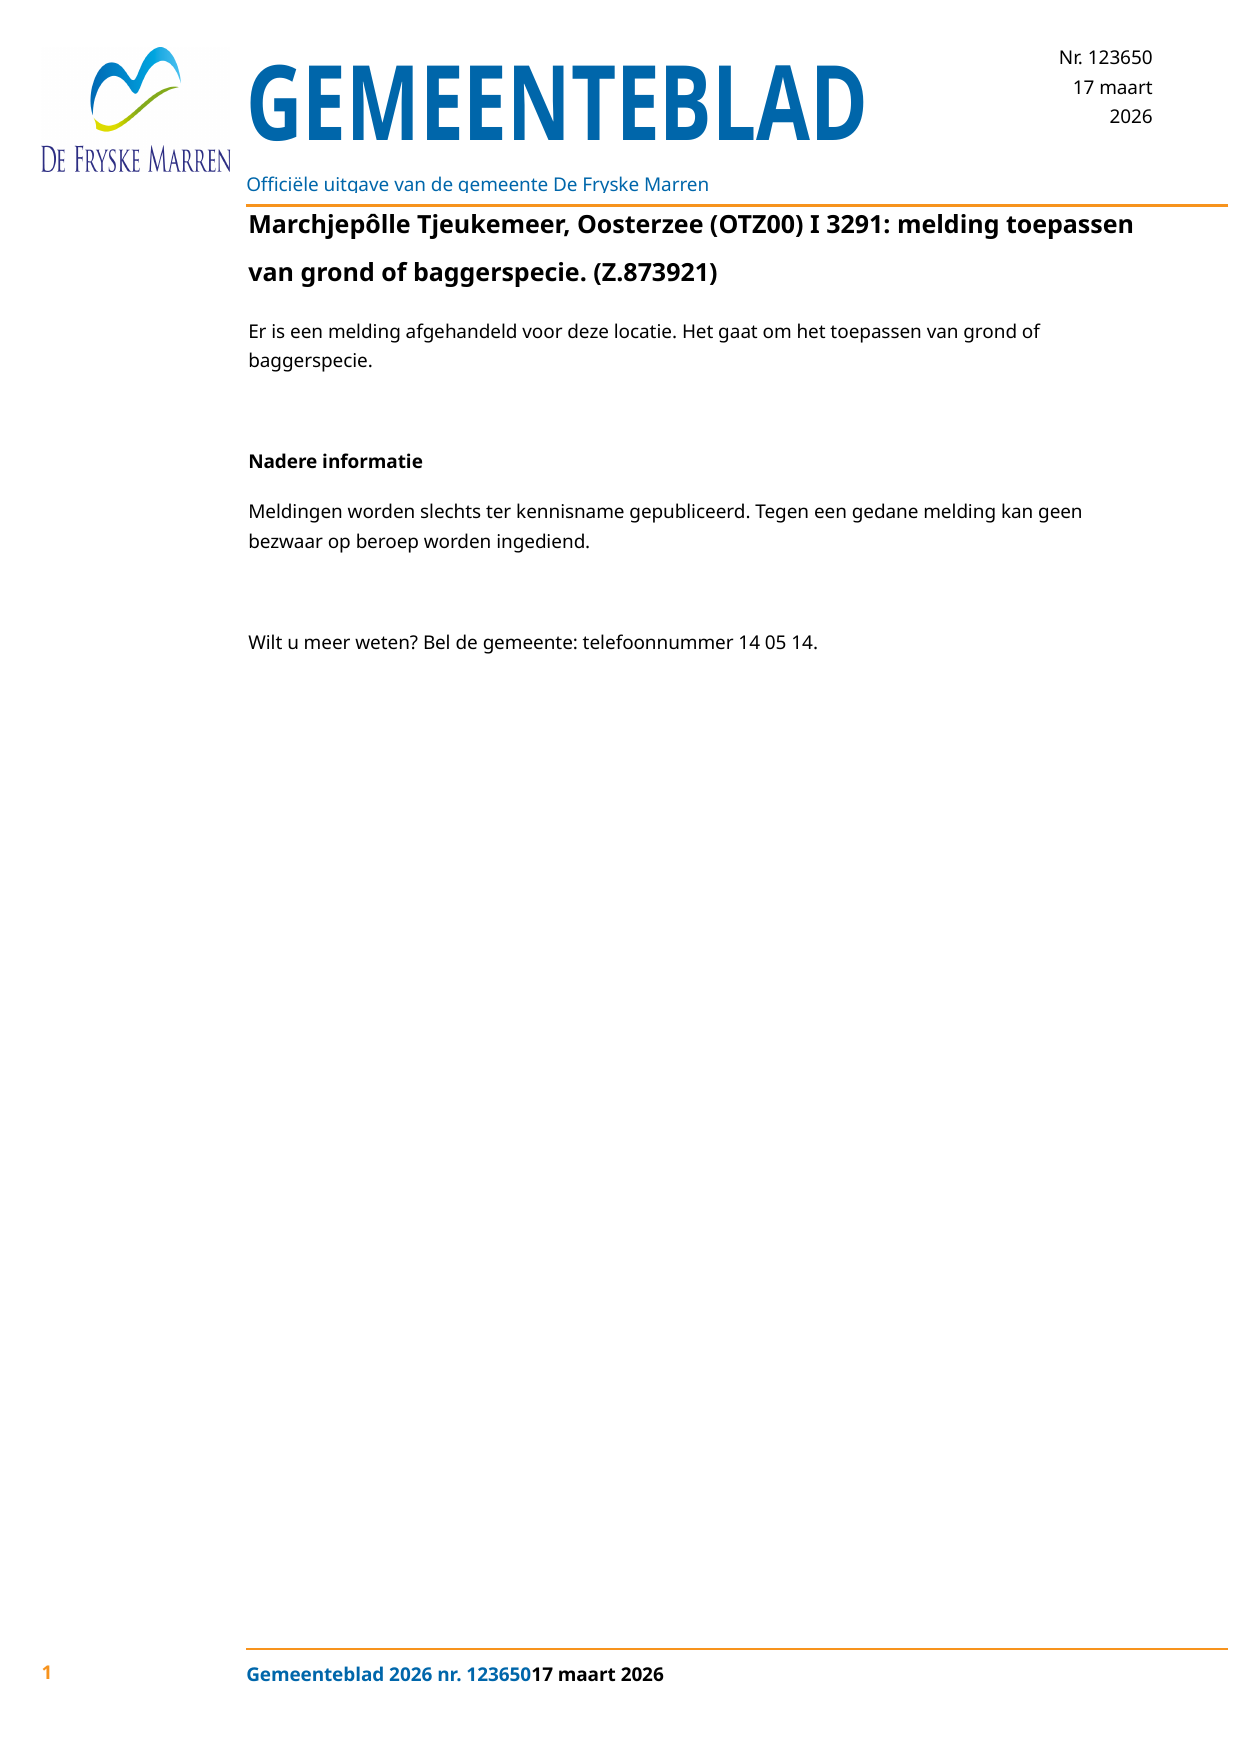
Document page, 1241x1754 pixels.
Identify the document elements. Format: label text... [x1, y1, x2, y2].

text Er is een melding afgehandeld voor deze locatie. Het gaat om het toepassen van grond of baggerspecie. [248, 318, 1152, 373]
text Wilt u meer weten? Bel de gemeente: telefoonnummer 14 05 14. [248, 629, 1152, 655]
text Marchjepôlle Tjeukemeer, Oosterzee (OTZ00) I 3291: melding toepassen van grond of baggerspecie. (Z.873921) [248, 207, 1152, 288]
text Meldingen worden slechts ter kennisname gepubliceerd. Tegen een gedane melding kan geen bezwaar op beroep worden ingediend. [248, 499, 1152, 554]
picture [41, 47, 231, 172]
text Nadere informatie [248, 448, 1152, 474]
